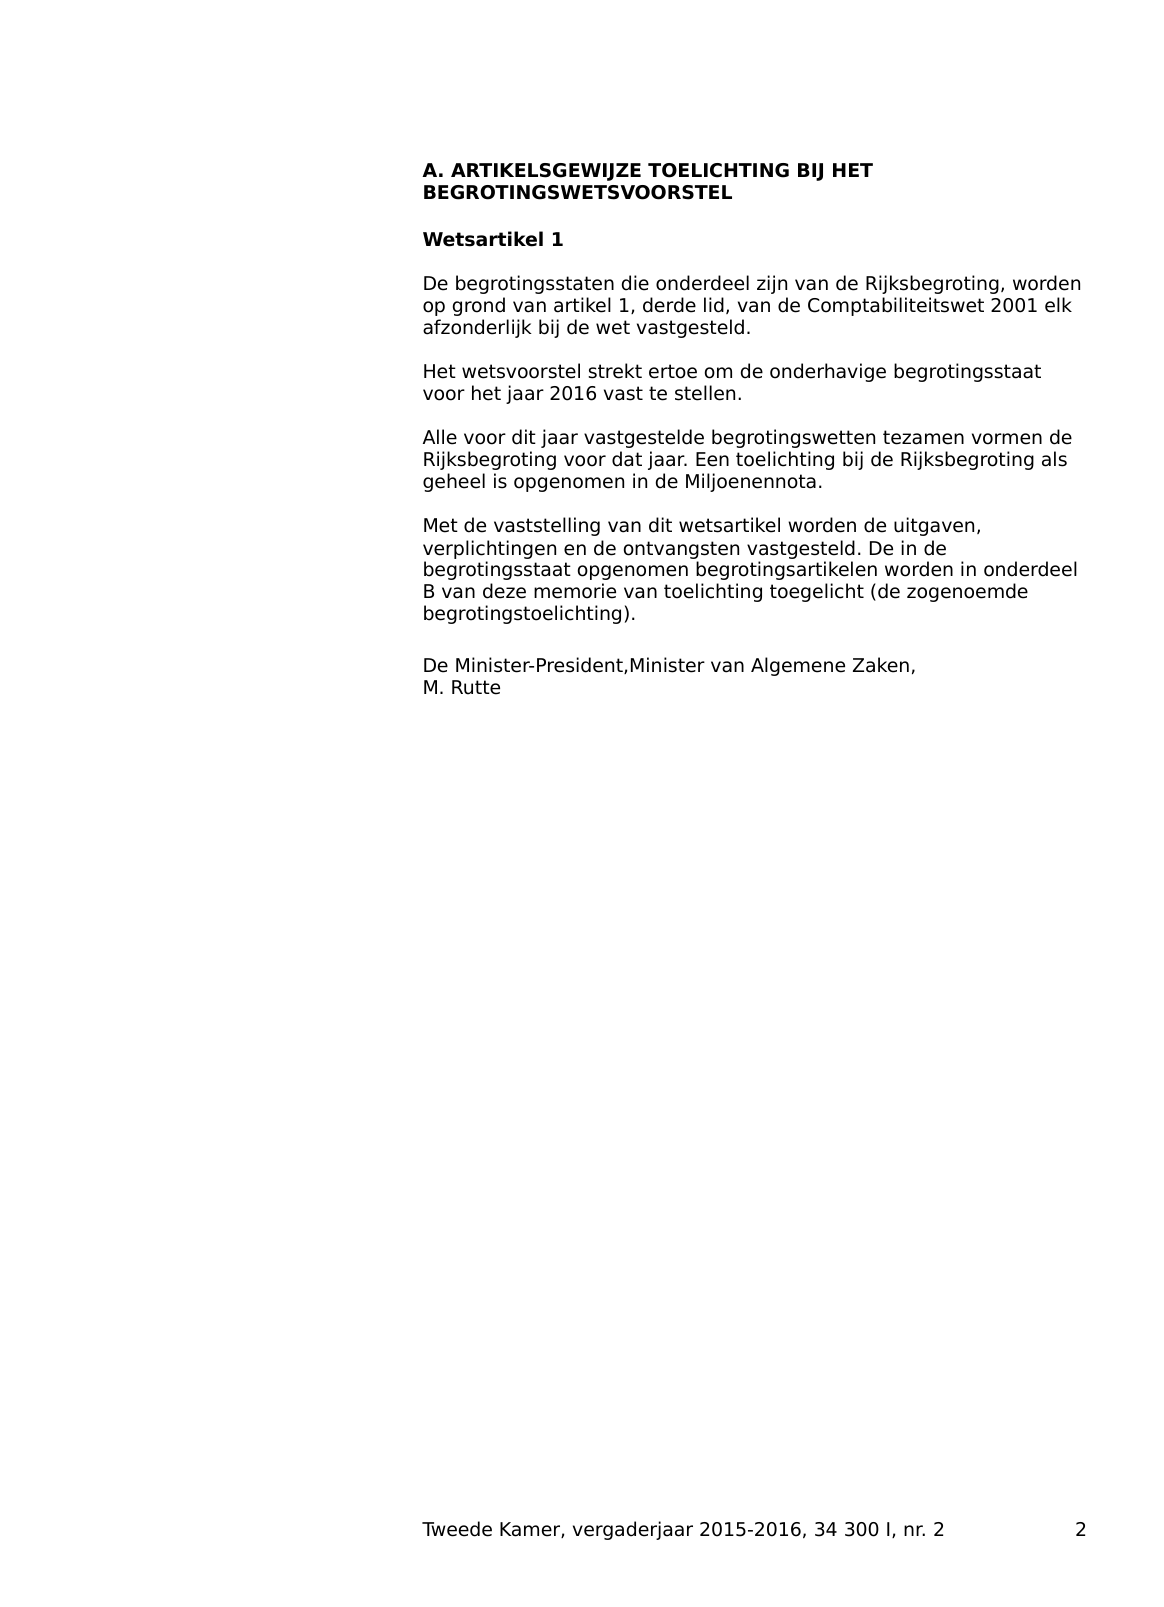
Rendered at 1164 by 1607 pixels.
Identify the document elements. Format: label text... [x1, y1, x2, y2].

subtitle A. ARTIKELSGEWIJZE TOELICHTING BIJ HET BEGROTINGSWETSVOORSTEL [422, 160, 1087, 204]
text De begrotingsstaten die onderdeel zijn van de Rijksbegroting, worden op grond van artikel 1, derde lid, van de Comptabiliteitswet 2001 elk afzonderlijk bij de wet vastgesteld. [422, 273, 1087, 339]
text Alle voor dit jaar vastgestelde begrotingswetten tezamen vormen de Rijksbegroting voor dat jaar. Een toelichting bij de Rijksbegroting als geheel is opgenomen in de Miljoenennota. [422, 427, 1087, 493]
subtitle Wetsartikel 1 [422, 229, 1087, 251]
text De Minister-President,Minister van Algemene Zaken, M. Rutte [422, 655, 1087, 699]
text Het wetsvoorstel strekt ertoe om de onderhavige begrotingsstaat voor het jaar 2016 vast te stellen. [422, 361, 1087, 405]
text Met de vaststelling van dit wetsartikel worden de uitgaven, verplichtingen en de ontvangsten vastgesteld. De in de begrotingsstaat opgenomen begrotingsartikelen worden in onderdeel B van deze memorie van toelichting toegelicht (de zogenoemde begrotingstoelichting). [422, 515, 1087, 625]
